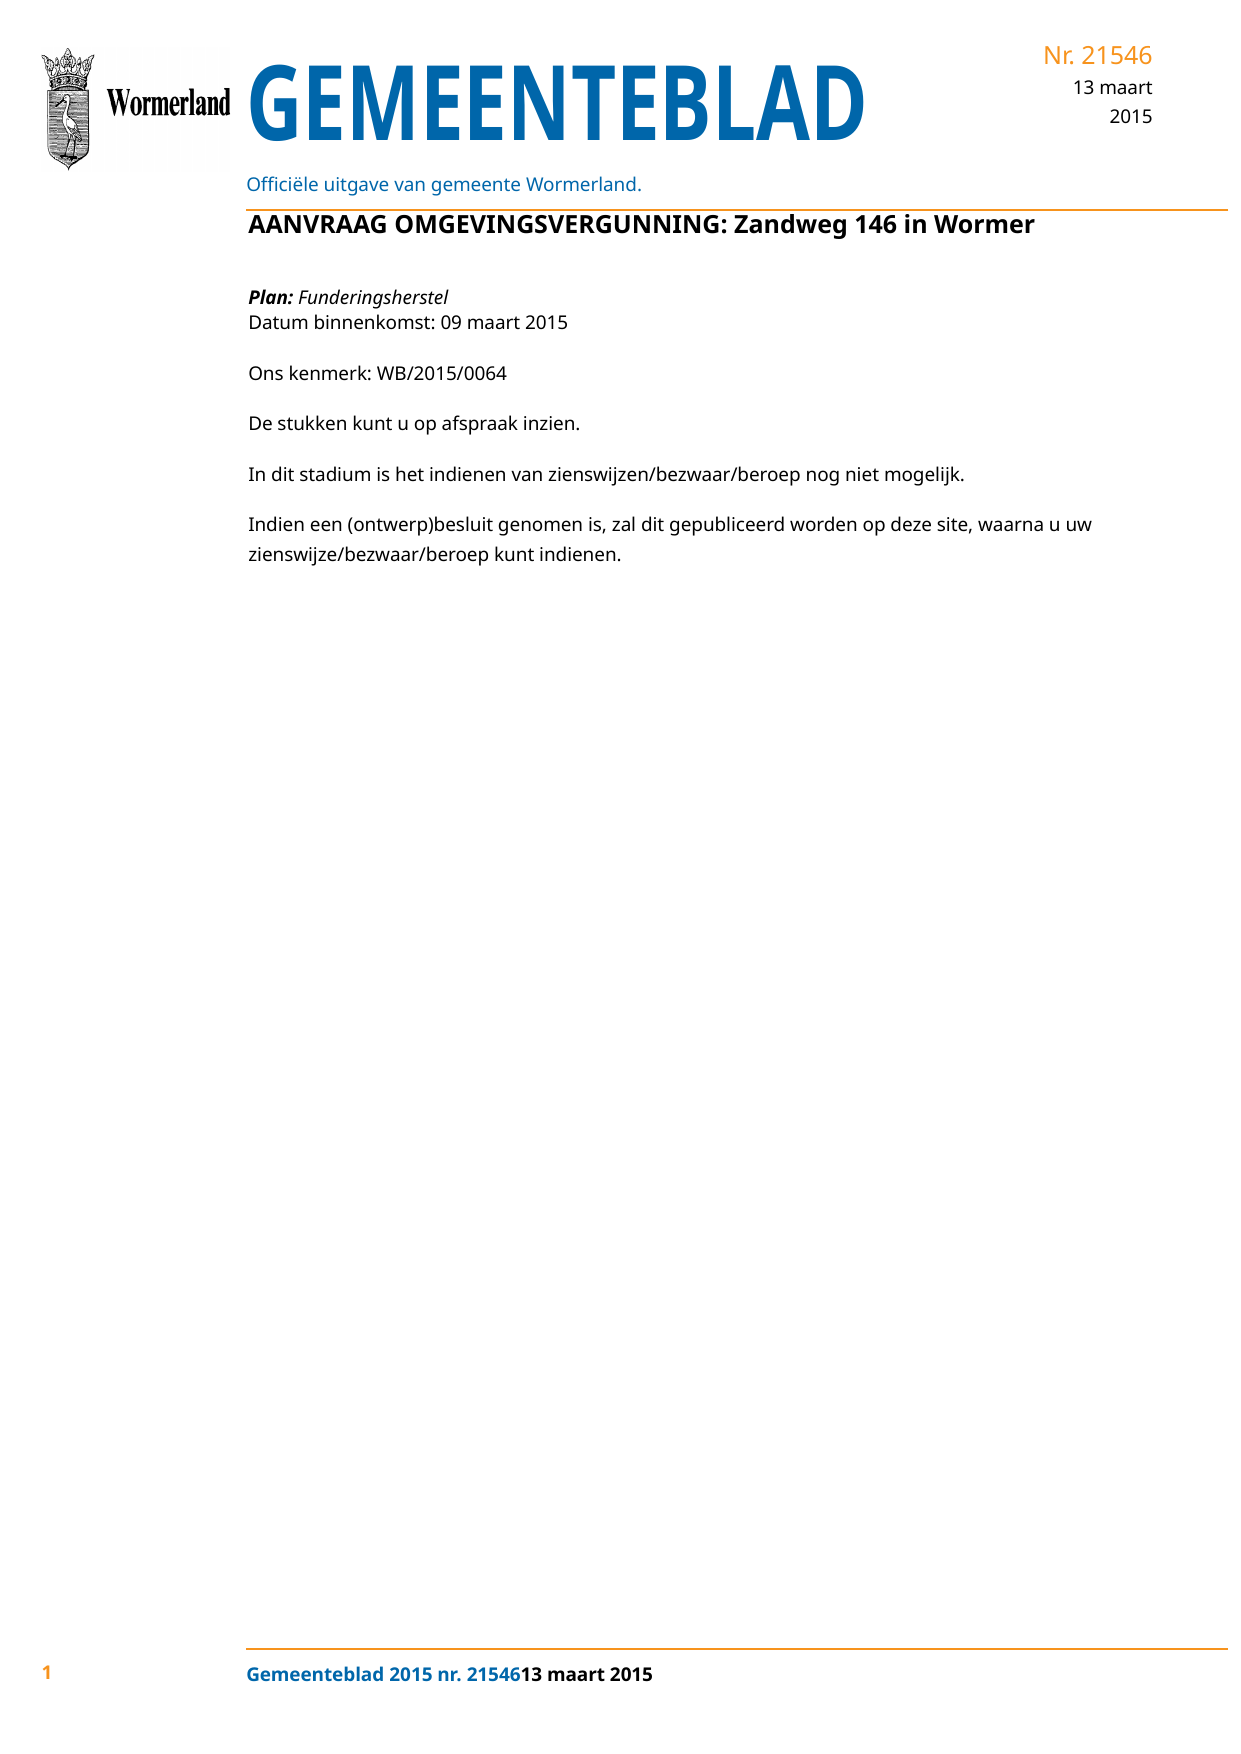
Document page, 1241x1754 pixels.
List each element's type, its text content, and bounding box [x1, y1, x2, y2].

text Indien een (ontwerp)besluit genomen is, zal dit gepubliceerd worden op deze site, waarna u uw zienswijze/bezwaar/beroep kunt indienen. [248, 511, 1152, 567]
picture [41, 47, 231, 172]
text De stukken kunt u op afspraak inzien. [248, 410, 1152, 436]
text Plan: Funderingsherstel [248, 284, 1152, 309]
text In dit stadium is het indienen van zienswijzen/bezwaar/beroep nog niet mogelijk. [248, 461, 1152, 487]
text Datum binnenkomst: 09 maart 2015 [248, 309, 1152, 335]
text Ons kenmerk: WB/2015/0064 [248, 360, 1152, 386]
text AANVRAAG OMGEVINGSVERGUNNING: Zandweg 146 in Wormer [248, 211, 1152, 241]
